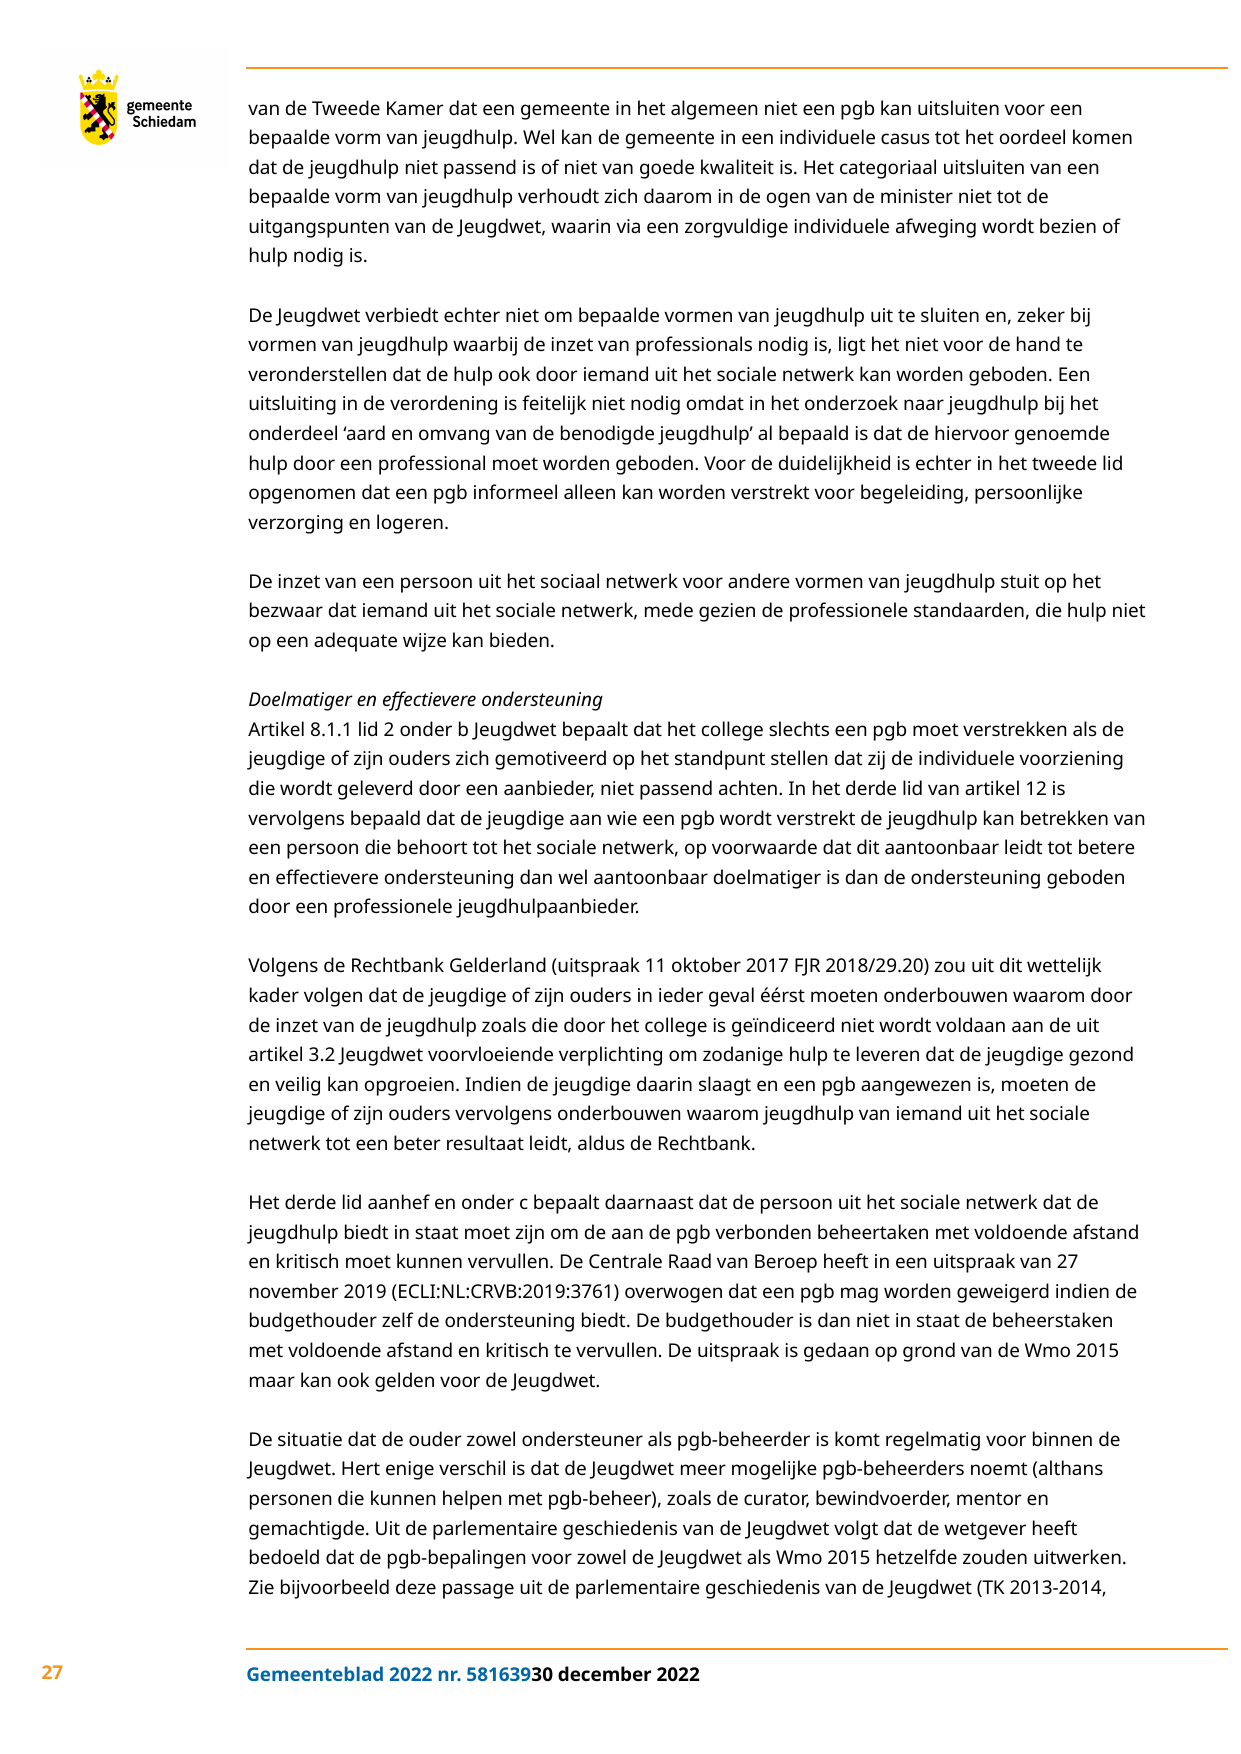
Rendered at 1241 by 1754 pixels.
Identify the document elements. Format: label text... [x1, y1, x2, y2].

text Doelmatiger en effectievere ondersteuning [248, 686, 1152, 712]
text De Jeugdwet verbiedt echter niet om bepaalde vormen van jeugdhulp uit te sluiten en, zeker bij vormen van jeugdhulp waarbij de inzet van professionals nodig is, ligt het niet voor de hand te veronderstellen dat de hulp ook door iemand uit het sociale netwerk kan worden geboden. Een uitsluiting in de verordening is feitelijk niet nodig omdat in het onderzoek naar jeugdhulp bij het onderdeel ‘aard en omvang van de benodigde jeugdhulp’ al bepaald is dat de hiervoor genoemde hulp door een professional moet worden geboden. Voor de duidelijkheid is echter in het tweede lid opgenomen dat een pgb informeel alleen kan worden verstrekt voor begeleiding, persoonlijke verzorging en logeren. [248, 302, 1152, 535]
text van de Tweede Kamer dat een gemeente in het algemeen niet een pgb kan uitsluiten voor een bepaalde vorm van jeugdhulp. Wel kan de gemeente in een individuele casus tot het oordeel komen dat de jeugdhulp niet passend is of niet van goede kwaliteit is. Het categoriaal uitsluiten van een bepaalde vorm van jeugdhulp verhoudt zich daarom in de ogen van de minister niet tot de uitgangspunten van de Jeugdwet, waarin via een zorgvuldige individuele afweging wordt bezien of hulp nodig is. [248, 95, 1152, 268]
text De situatie dat de ouder zowel ondersteuner als pgb-beheerder is komt regelmatig voor binnen de Jeugdwet. Hert enige verschil is dat de Jeugdwet meer mogelijke pgb-beheerders noemt (althans personen die kunnen helpen met pgb-beheer), zoals de curator, bewindvoerder, mentor en gemachtigde. Uit de parlementaire geschiedenis van de Jeugdwet volgt dat de wetgever heeft bedoeld dat de pgb-bepalingen voor zowel de Jeugdwet als Wmo 2015 hetzelfde zouden uitwerken. Zie bijvoorbeeld deze passage uit de parlementaire geschiedenis van de Jeugdwet (TK 2013-2014, [248, 1426, 1152, 1600]
text Volgens de Rechtbank Gelderland (uitspraak 11 oktober 2017 FJR 2018/29.20) zou uit dit wettelijk kader volgen dat de jeugdige of zijn ouders in ieder geval éérst moeten onderbouwen waarom door de inzet van de jeugdhulp zoals die door het college is geïndiceerd niet wordt voldaan aan de uit artikel 3.2 Jeugdwet voorvloeiende verplichting om zodanige hulp te leveren dat de jeugdige gezond en veilig kan opgroeien. Indien de jeugdige daarin slaagt en een pgb aangewezen is, moeten de jeugdige of zijn ouders vervolgens onderbouwen waarom jeugdhulp van iemand uit het sociale netwerk tot een beter resultaat leidt, aldus de Rechtbank. [248, 953, 1152, 1156]
picture [41, 47, 231, 172]
text Het derde lid aanhef en onder c bepaalt daarnaast dat de persoon uit het sociale netwerk dat de jeugdhulp biedt in staat moet zijn om de aan de pgb verbonden beheertaken met voldoende afstand en kritisch moet kunnen vervullen. De Centrale Raad van Beroep heeft in een uitspraak van 27 november 2019 (ECLI:NL:CRVB:2019:3761) overwogen dat een pgb mag worden geweigerd indien de budgethouder zelf de ondersteuning biedt. De budgethouder is dan niet in staat de beheerstaken met voldoende afstand en kritisch te vervullen. De uitspraak is gedaan op grond van de Wmo 2015 maar kan ook gelden voor de Jeugdwet. [248, 1189, 1152, 1393]
text De inzet van een persoon uit het sociaal netwerk voor andere vormen van jeugdhulp stuit op het bezwaar dat iemand uit het sociale netwerk, mede gezien de professionele standaarden, die hulp niet op een adequate wijze kan bieden. [248, 568, 1152, 653]
text Artikel 8.1.1 lid 2 onder b Jeugdwet bepaalt dat het college slechts een pgb moet verstrekken als de jeugdige of zijn ouders zich gemotiveerd op het standpunt stellen dat zij de individuele voorziening die wordt geleverd door een aanbieder, niet passend achten. In het derde lid van artikel 12 is vervolgens bepaald dat de jeugdige aan wie een pgb wordt verstrekt de jeugdhulp kan betrekken van een persoon die behoort tot het sociale netwerk, op voorwaarde dat dit aantoonbaar leidt tot betere en effectievere ondersteuning dan wel aantoonbaar doelmatiger is dan de ondersteuning geboden door een professionele jeugdhulpaanbieder. [248, 716, 1152, 919]
